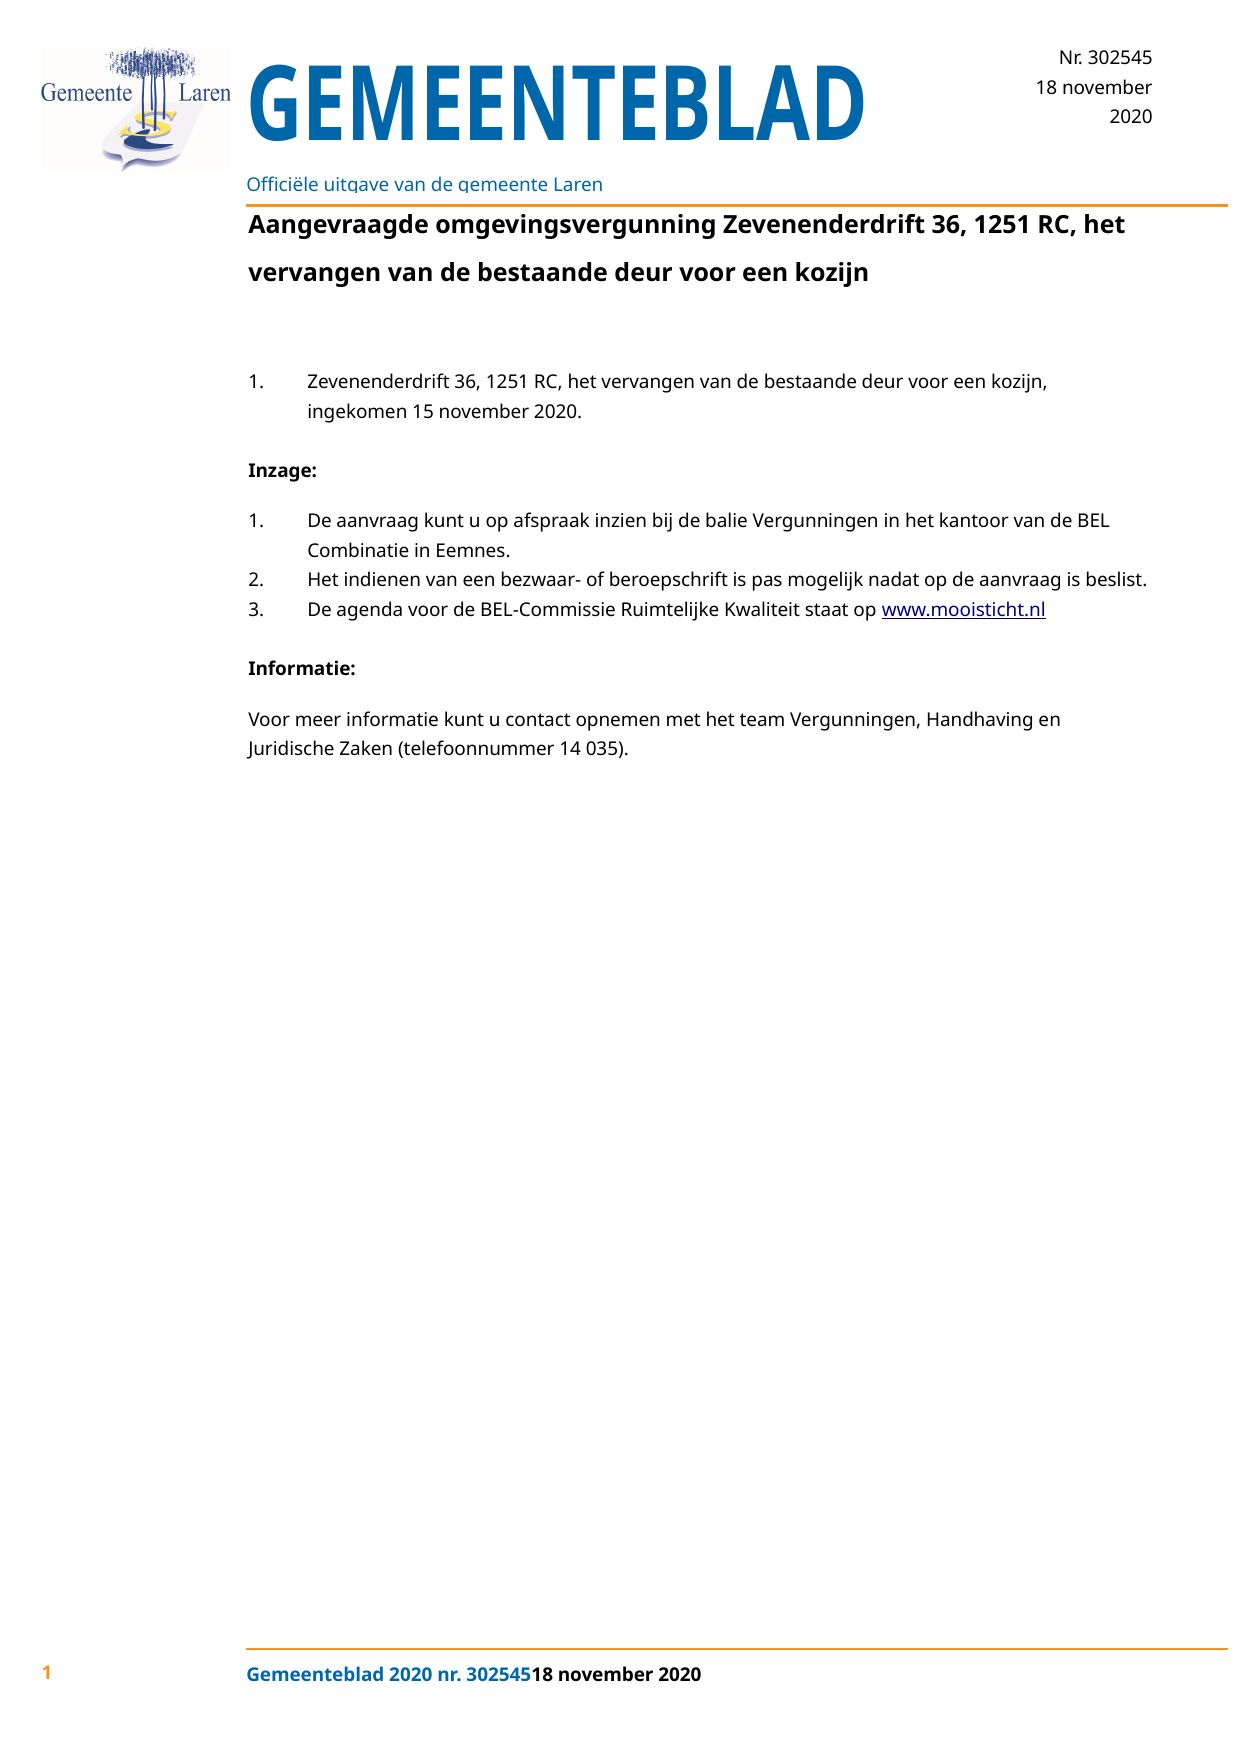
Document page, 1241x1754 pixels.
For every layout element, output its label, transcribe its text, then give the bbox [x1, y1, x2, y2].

list Het indienen van een bezwaar- of beroepschrift is pas mogelijk nadat op de aanvraag is beslist. [248, 567, 1152, 592]
list De aanvraag kunt u op afspraak inzien bij de balie Vergunningen in het kantoor van de BEL Combinatie in Eemnes. [248, 507, 1152, 563]
text Voor meer informatie kunt u contact opnemen met het team Vergunningen, Handhaving en Juridische Zaken (telefoonnummer 14 035). [248, 706, 1152, 761]
list De agenda voor de BEL-Commissie Ruimtelijke Kwaliteit staat op www.mooisticht.nl [248, 596, 1152, 622]
picture [41, 47, 231, 172]
text Informatie: [248, 655, 1152, 681]
text Inzage: [248, 457, 1152, 483]
list Zevenenderdrift 36, 1251 RC, het vervangen van de bestaande deur voor een kozijn, ingekomen 15 november 2020. [248, 368, 1152, 424]
text Aangevraagde omgevingsvergunning Zevenenderdrift 36, 1251 RC, het vervangen van de bestaande deur voor een kozijn [248, 207, 1152, 288]
